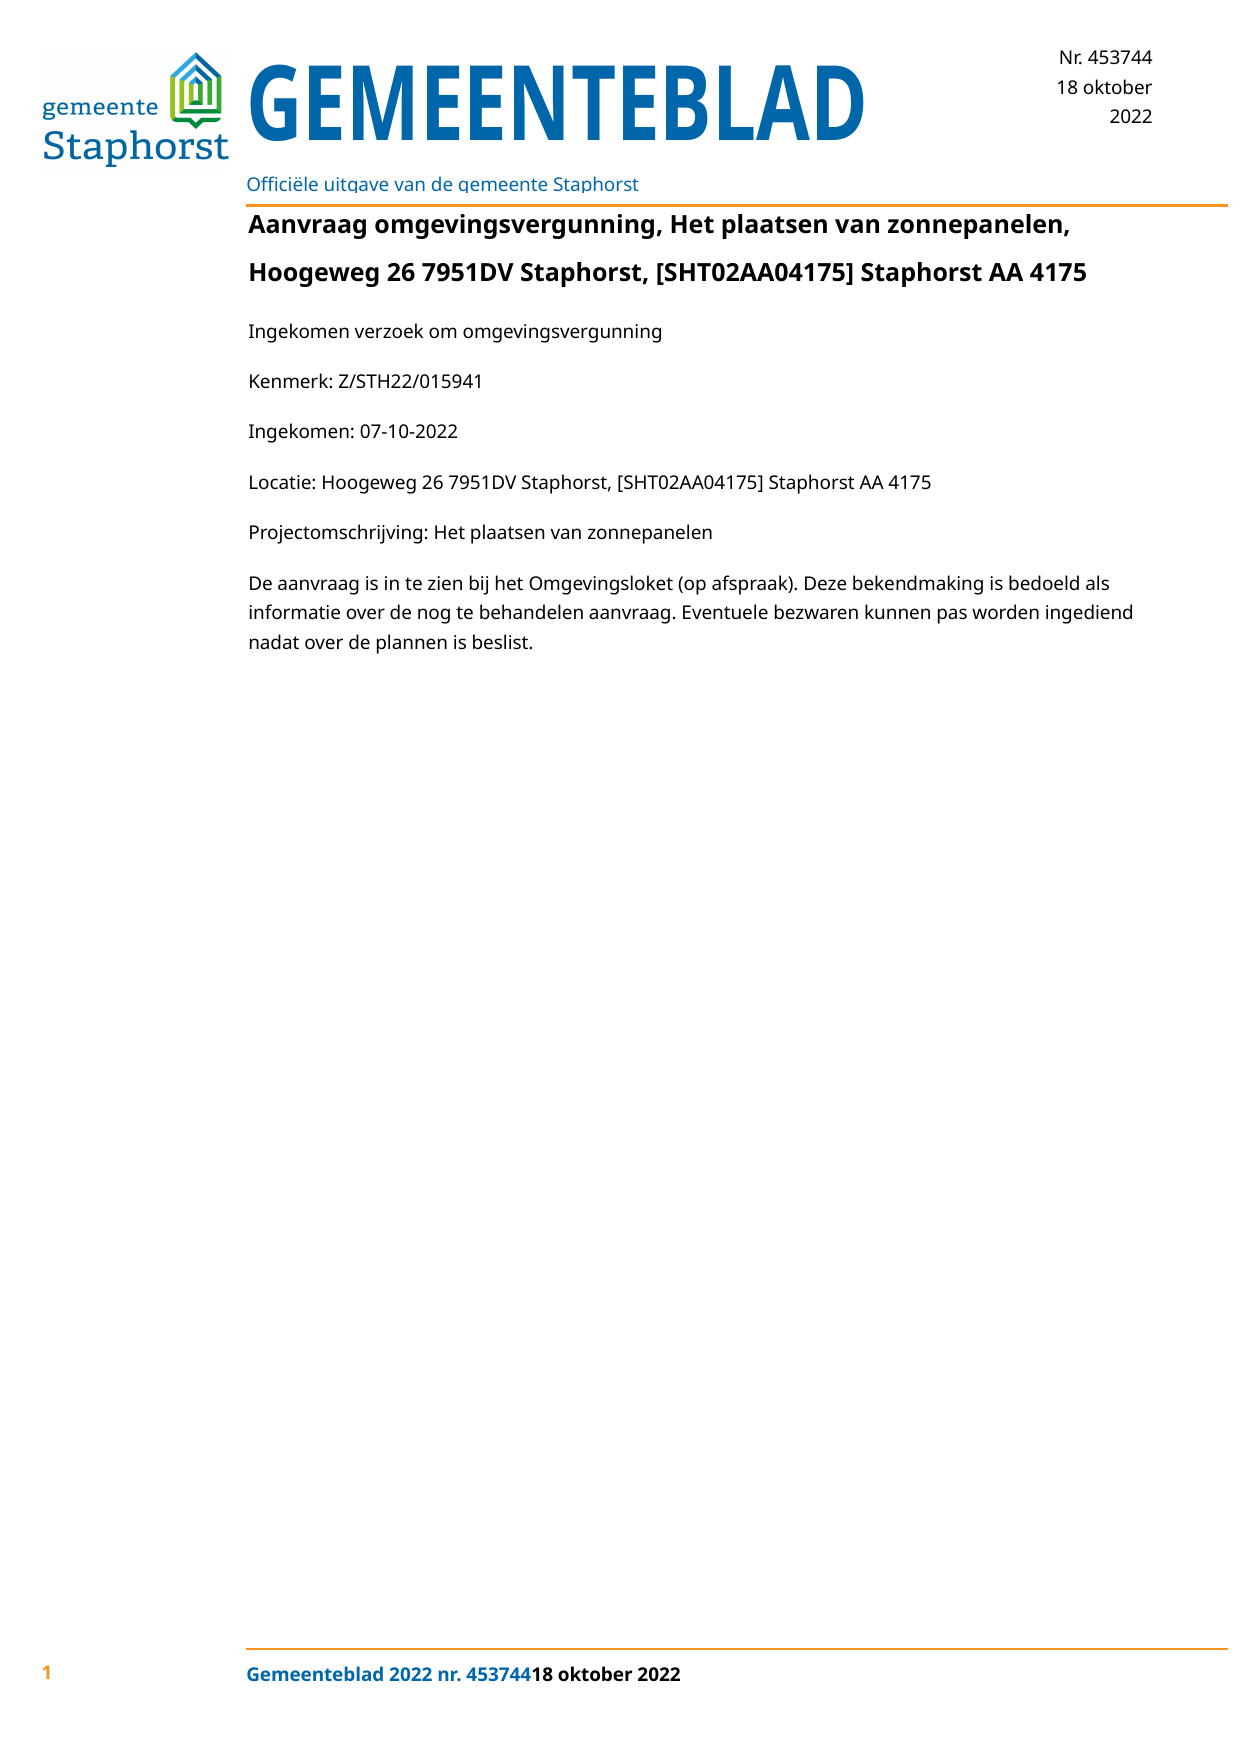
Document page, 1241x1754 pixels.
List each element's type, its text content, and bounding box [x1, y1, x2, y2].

text Projectomschrijving: Het plaatsen van zonnepanelen [248, 519, 1152, 545]
text Ingekomen: 07-10-2022 [248, 419, 1152, 444]
text Locatie: Hoogeweg 26 7951DV Staphorst, [SHT02AA04175] Staphorst AA 4175 [248, 469, 1152, 495]
text Ingekomen verzoek om omgevingsvergunning [248, 318, 1152, 344]
text Aanvraag omgevingsvergunning, Het plaatsen van zonnepanelen, Hoogeweg 26 7951DV Staphorst, [SHT02AA04175] Staphorst AA 4175 [248, 207, 1152, 288]
picture [41, 47, 231, 172]
text De aanvraag is in te zien bij het Omgevingsloket (op afspraak). Deze bekendmaking is bedoeld als informatie over de nog te behandelen aanvraag. Eventuele bezwaren kunnen pas worden ingediend nadat over de plannen is beslist. [248, 570, 1152, 655]
text Kenmerk: Z/STH22/015941 [248, 368, 1152, 394]
